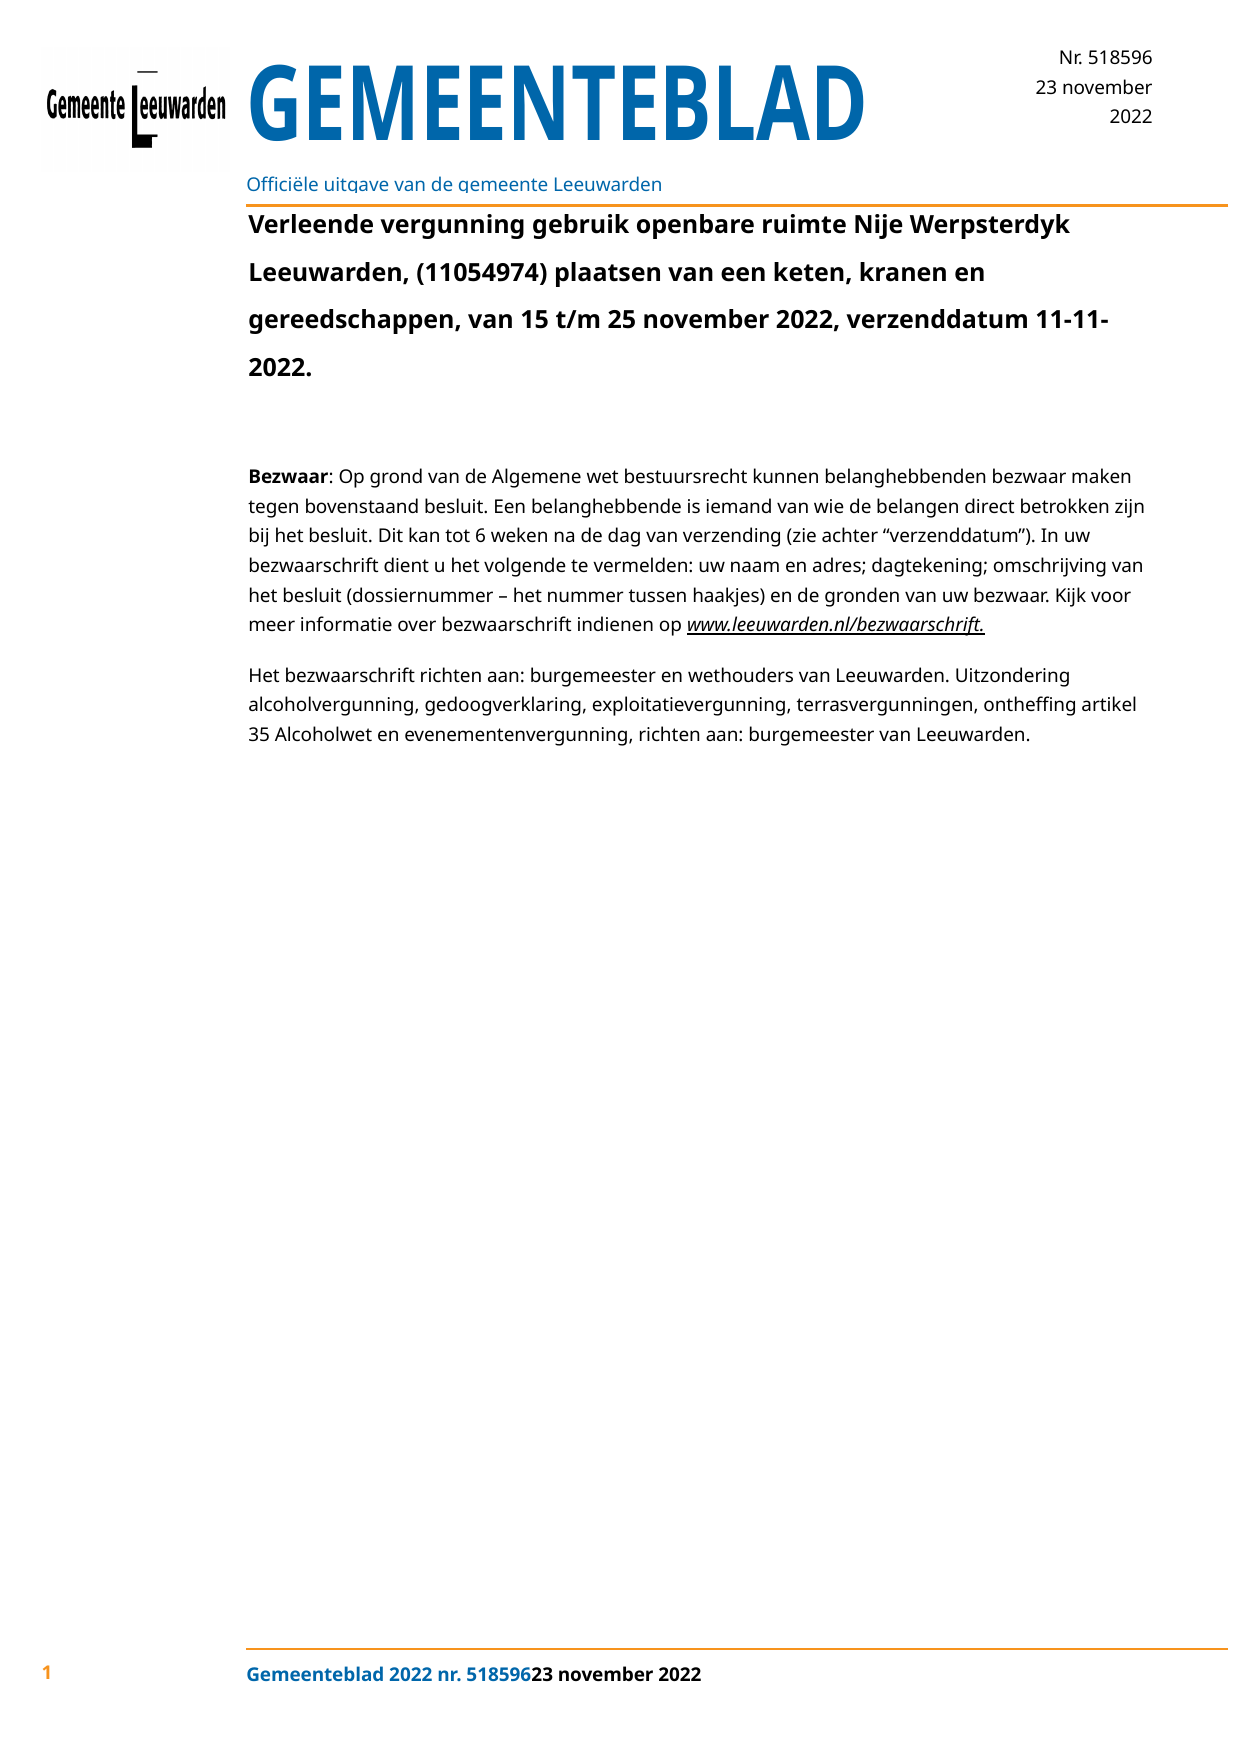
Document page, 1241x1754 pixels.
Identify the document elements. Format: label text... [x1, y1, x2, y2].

text Bezwaar: Op grond van de Algemene wet bestuursrecht kunnen belanghebbenden bezwaar maken tegen bovenstaand besluit. Een belanghebbende is iemand van wie de belangen direct betrokken zijn bij het besluit. Dit kan tot 6 weken na de dag van verzending (zie achter “verzenddatum”). In uw bezwaarschrift dient u het volgende te vermelden: uw naam en adres; dagtekening; omschrijving van het besluit (dossiernummer – het nummer tussen haakjes) en de gronden van uw bezwaar. Kijk voor meer informatie over bezwaarschrift indienen op www.leeuwarden.nl/bezwaarschrift. [248, 463, 1152, 637]
text Verleende vergunning gebruik openbare ruimte Nije Werpsterdyk Leeuwarden, (11054974) plaatsen van een keten, kranen en gereedschappen, van 15 t/m 25 november 2022, verzenddatum 11-11-2022. [248, 207, 1152, 384]
picture [41, 47, 231, 172]
text Het bezwaarschrift richten aan: burgemeester en wethouders van Leeuwarden. Uitzondering alcoholvergunning, gedoogverklaring, exploitatievergunning, terrasvergunningen, ontheffing artikel 35 Alcoholwet en evenementenvergunning, richten aan: burgemeester van Leeuwarden. [248, 662, 1152, 747]
